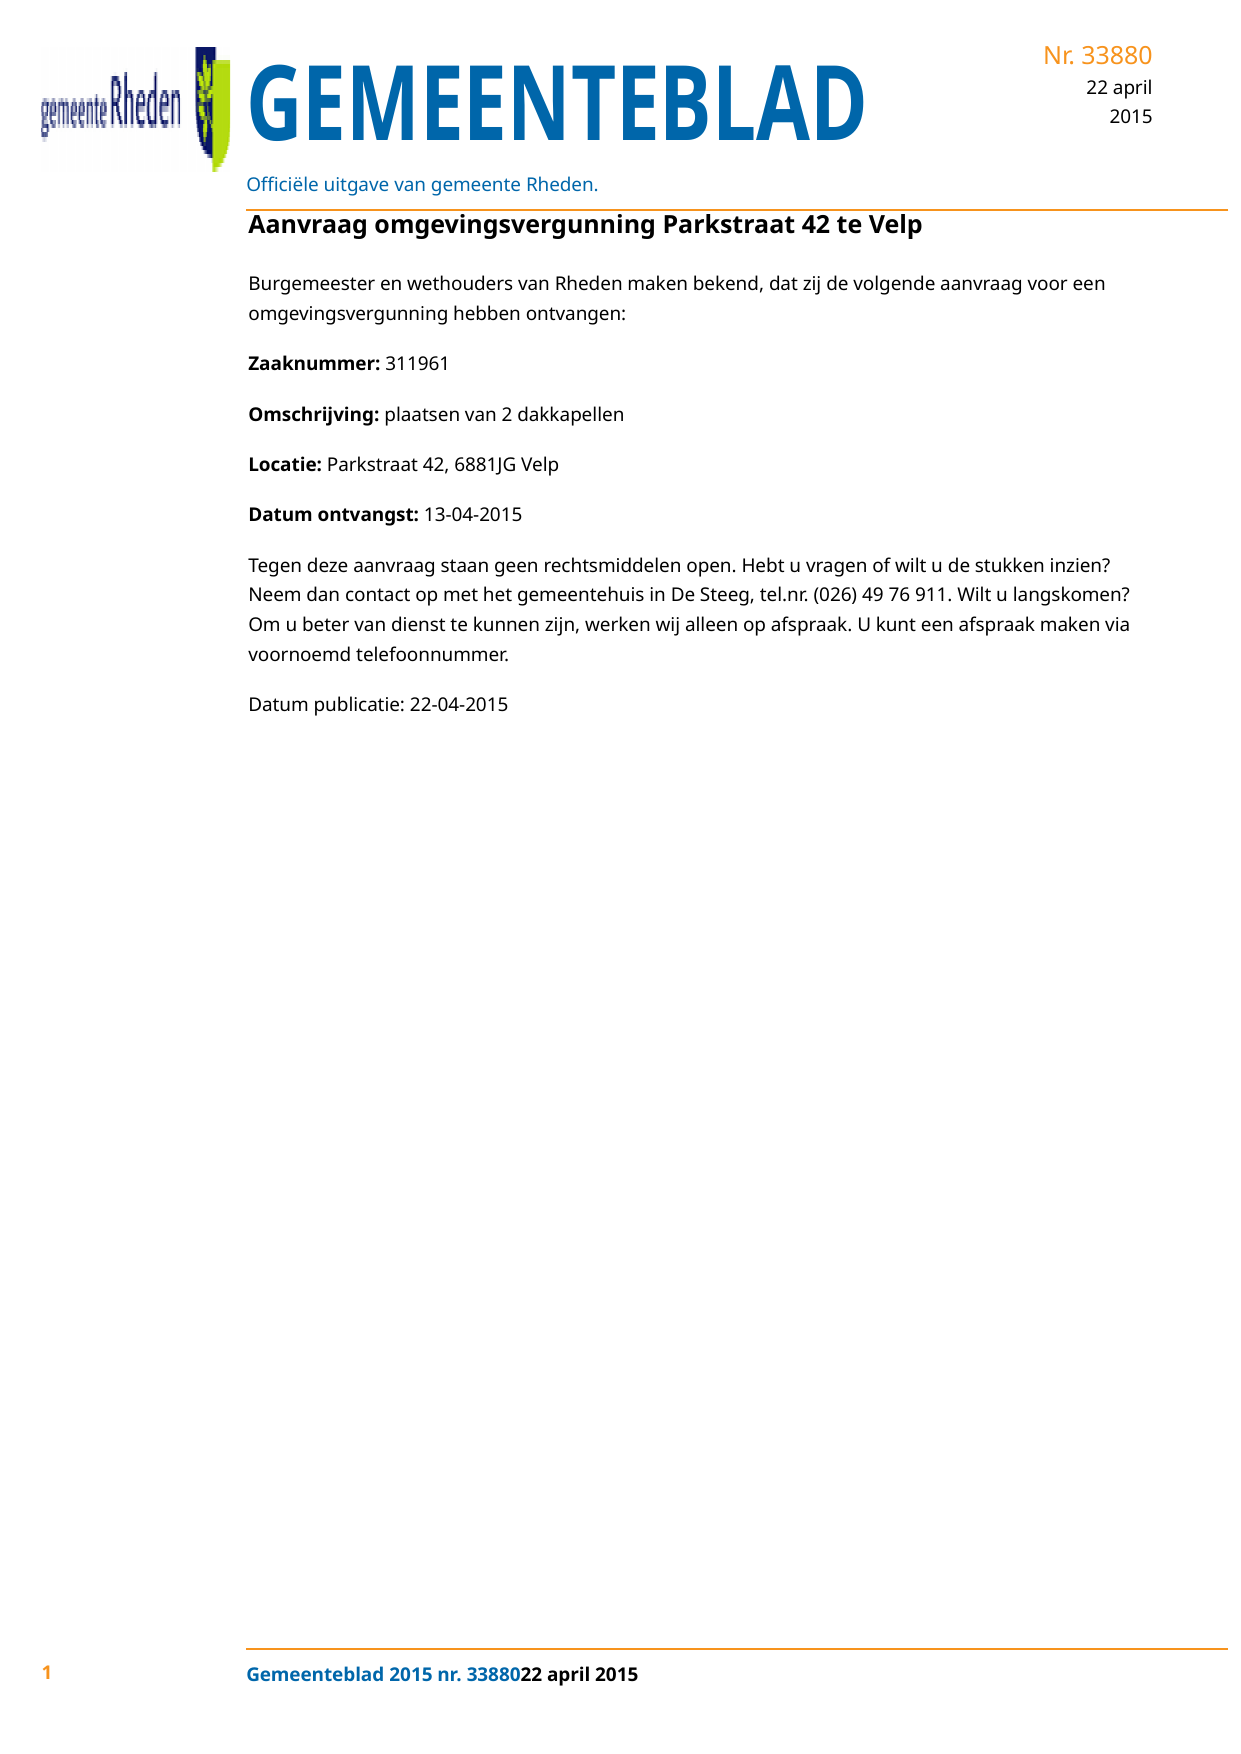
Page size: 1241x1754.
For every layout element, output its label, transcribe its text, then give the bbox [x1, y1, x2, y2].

text Burgemeester en wethouders van Rheden maken bekend, dat zij de volgende aanvraag voor een omgevingsvergunning hebben ontvangen: [248, 270, 1152, 326]
text Datum ontvangst: 13-04-2015 [248, 502, 1152, 527]
text Datum publicatie: 22-04-2015 [248, 691, 1152, 717]
text Zaaknummer: 311961 [248, 350, 1152, 376]
text Tegen deze aanvraag staan geen rechtsmiddelen open. Hebt u vragen of wilt u de stukken inzien? Neem dan contact op met het gemeentehuis in De Steeg, tel.nr. (026) 49 76 911. Wilt u langskomen? Om u beter van dienst te kunnen zijn, werken wij alleen op afspraak. U kunt een afspraak maken via voornoemd telefoonnummer. [248, 552, 1152, 666]
text Omschrijving: plaatsen van 2 dakkapellen [248, 401, 1152, 426]
text Aanvraag omgevingsvergunning Parkstraat 42 te Velp [248, 211, 1152, 241]
text Locatie: Parkstraat 42, 6881JG Velp [248, 451, 1152, 477]
picture [41, 47, 231, 172]
